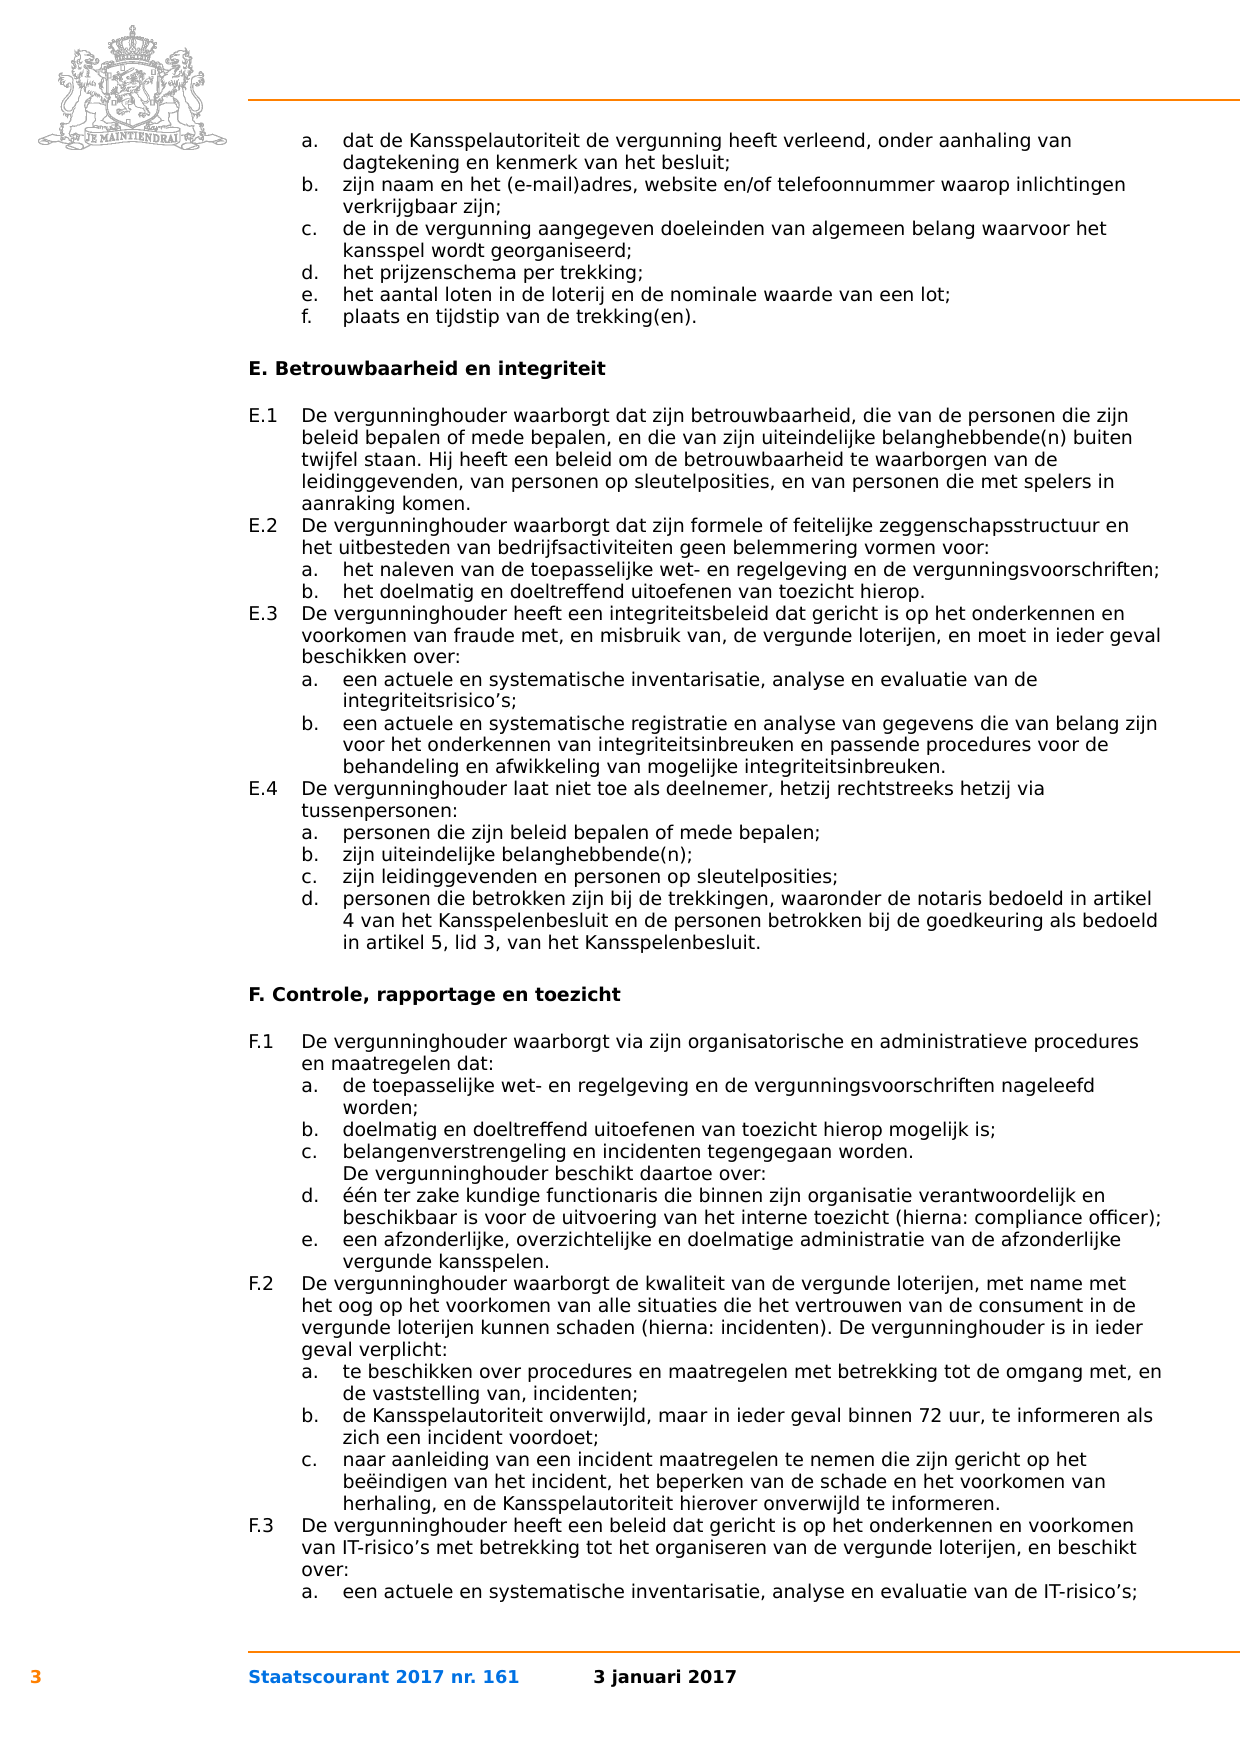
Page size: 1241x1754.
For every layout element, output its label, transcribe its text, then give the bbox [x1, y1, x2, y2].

text b. het doelmatig en doeltreffend uitoefenen van toezicht hierop. [301, 581, 1163, 602]
text a. te beschikken over procedures en maatregelen met betrekking tot de omgang met, en de vaststelling van, incidenten; [301, 1361, 1163, 1405]
text f. plaats en tijdstip van de trekking(en). [301, 306, 1163, 328]
text d. één ter zake kundige functionaris die binnen zijn organisatie verantwoordelijk en beschikbaar is voor de uitvoering van het interne toezicht (hierna: compliance officer); [301, 1185, 1163, 1229]
text E.3 De vergunninghouder heeft een integriteitsbeleid dat gericht is op het onderkennen en voorkomen van fraude met, en misbruik van, de vergunde loterijen, en moet in ieder geval beschikken over: [248, 602, 1163, 668]
text c. de in de vergunning aangegeven doeleinden van algemeen belang waarvoor het kansspel wordt georganiseerd; [301, 218, 1163, 262]
text c. belangenverstrengeling en incidenten tegengegaan worden. [301, 1141, 1163, 1163]
text b. doelmatig en doeltreffend uitoefenen van toezicht hierop mogelijk is; [301, 1119, 1163, 1141]
subtitle E. Betrouwbaarheid en integriteit [248, 358, 1163, 380]
text E.1 De vergunninghouder waarborgt dat zijn betrouwbaarheid, die van de personen die zijn beleid bepalen of mede bepalen, en die van zijn uiteindelijke belanghebbende(n) buiten twijfel staan. Hij heeft een beleid om de betrouwbaarheid te waarborgen van de leidinggevenden, van personen op sleutelposities, en van personen die met spelers in aanraking komen. [248, 405, 1163, 514]
text d. het prijzenschema per trekking; [301, 262, 1163, 284]
text a. de toepasselijke wet- en regelgeving en de vergunningsvoorschriften nageleefd worden; [301, 1075, 1163, 1119]
text b. zijn uiteindelijke belanghebbende(n); [301, 844, 1163, 866]
text e. het aantal loten in de loterij en de nominale waarde van een lot; [301, 284, 1163, 306]
text a. een actuele en systematische inventarisatie, analyse en evaluatie van de integriteitsrisico’s; [301, 668, 1163, 712]
text e. een afzonderlijke, overzichtelijke en doelmatige administratie van de afzonderlijke vergunde kansspelen. [301, 1229, 1163, 1273]
text c. naar aanleiding van een incident maatregelen te nemen die zijn gericht op het beëindigen van het incident, het beperken van de schade en het voorkomen van herhaling, en de Kansspelautoriteit hierover onverwijld te informeren. [301, 1449, 1163, 1515]
text a. personen die zijn beleid bepalen of mede bepalen; [301, 822, 1163, 844]
picture [38, 25, 227, 150]
text b. een actuele en systematische registratie en analyse van gegevens die van belang zijn voor het onderkennen van integriteitsinbreuken en passende procedures voor de behandeling en afwikkeling van mogelijke integriteitsinbreuken. [301, 712, 1163, 778]
subtitle F. Controle, rapportage en toezicht [248, 984, 1163, 1006]
text De vergunninghouder beschikt daartoe over: [342, 1163, 1163, 1185]
text c. zijn leidinggevenden en personen op sleutelposities; [301, 866, 1163, 888]
text a. een actuele en systematische inventarisatie, analyse en evaluatie van de IT-risico’s; [301, 1581, 1163, 1603]
text b. zijn naam en het (e-mail)adres, website en/of telefoonnummer waarop inlichtingen verkrijgbaar zijn; [301, 174, 1163, 218]
text a. het naleven van de toepasselijke wet- en regelgeving en de vergunningsvoorschriften; [301, 558, 1163, 581]
text F.3 De vergunninghouder heeft een beleid dat gericht is op het onderkennen en voorkomen van IT-risico’s met betrekking tot het organiseren van de vergunde loterijen, en beschikt over: [248, 1515, 1163, 1581]
text F.1 De vergunninghouder waarborgt via zijn organisatorische en administratieve procedures en maatregelen dat: [248, 1031, 1163, 1075]
text F.2 De vergunninghouder waarborgt de kwaliteit van de vergunde loterijen, met name met het oog op het voorkomen van alle situaties die het vertrouwen van de consument in de vergunde loterijen kunnen schaden (hierna: incidenten). De vergunninghouder is in ieder geval verplicht: [248, 1273, 1163, 1361]
text a. dat de Kansspelautoriteit de vergunning heeft verleend, onder aanhaling van dagtekening en kenmerk van het besluit; [301, 130, 1163, 174]
text E.2 De vergunninghouder waarborgt dat zijn formele of feitelijke zeggenschapsstructuur en het uitbesteden van bedrijfsactiviteiten geen belemmering vormen voor: [248, 514, 1163, 558]
text d. personen die betrokken zijn bij de trekkingen, waaronder de notaris bedoeld in artikel 4 van het Kansspelenbesluit en de personen betrokken bij de goedkeuring als bedoeld in artikel 5, lid 3, van het Kansspelenbesluit. [301, 888, 1163, 954]
text b. de Kansspelautoriteit onverwijld, maar in ieder geval binnen 72 uur, te informeren als zich een incident voordoet; [301, 1405, 1163, 1449]
text E.4 De vergunninghouder laat niet toe als deelnemer, hetzij rechtstreeks hetzij via tussenpersonen: [248, 778, 1163, 822]
